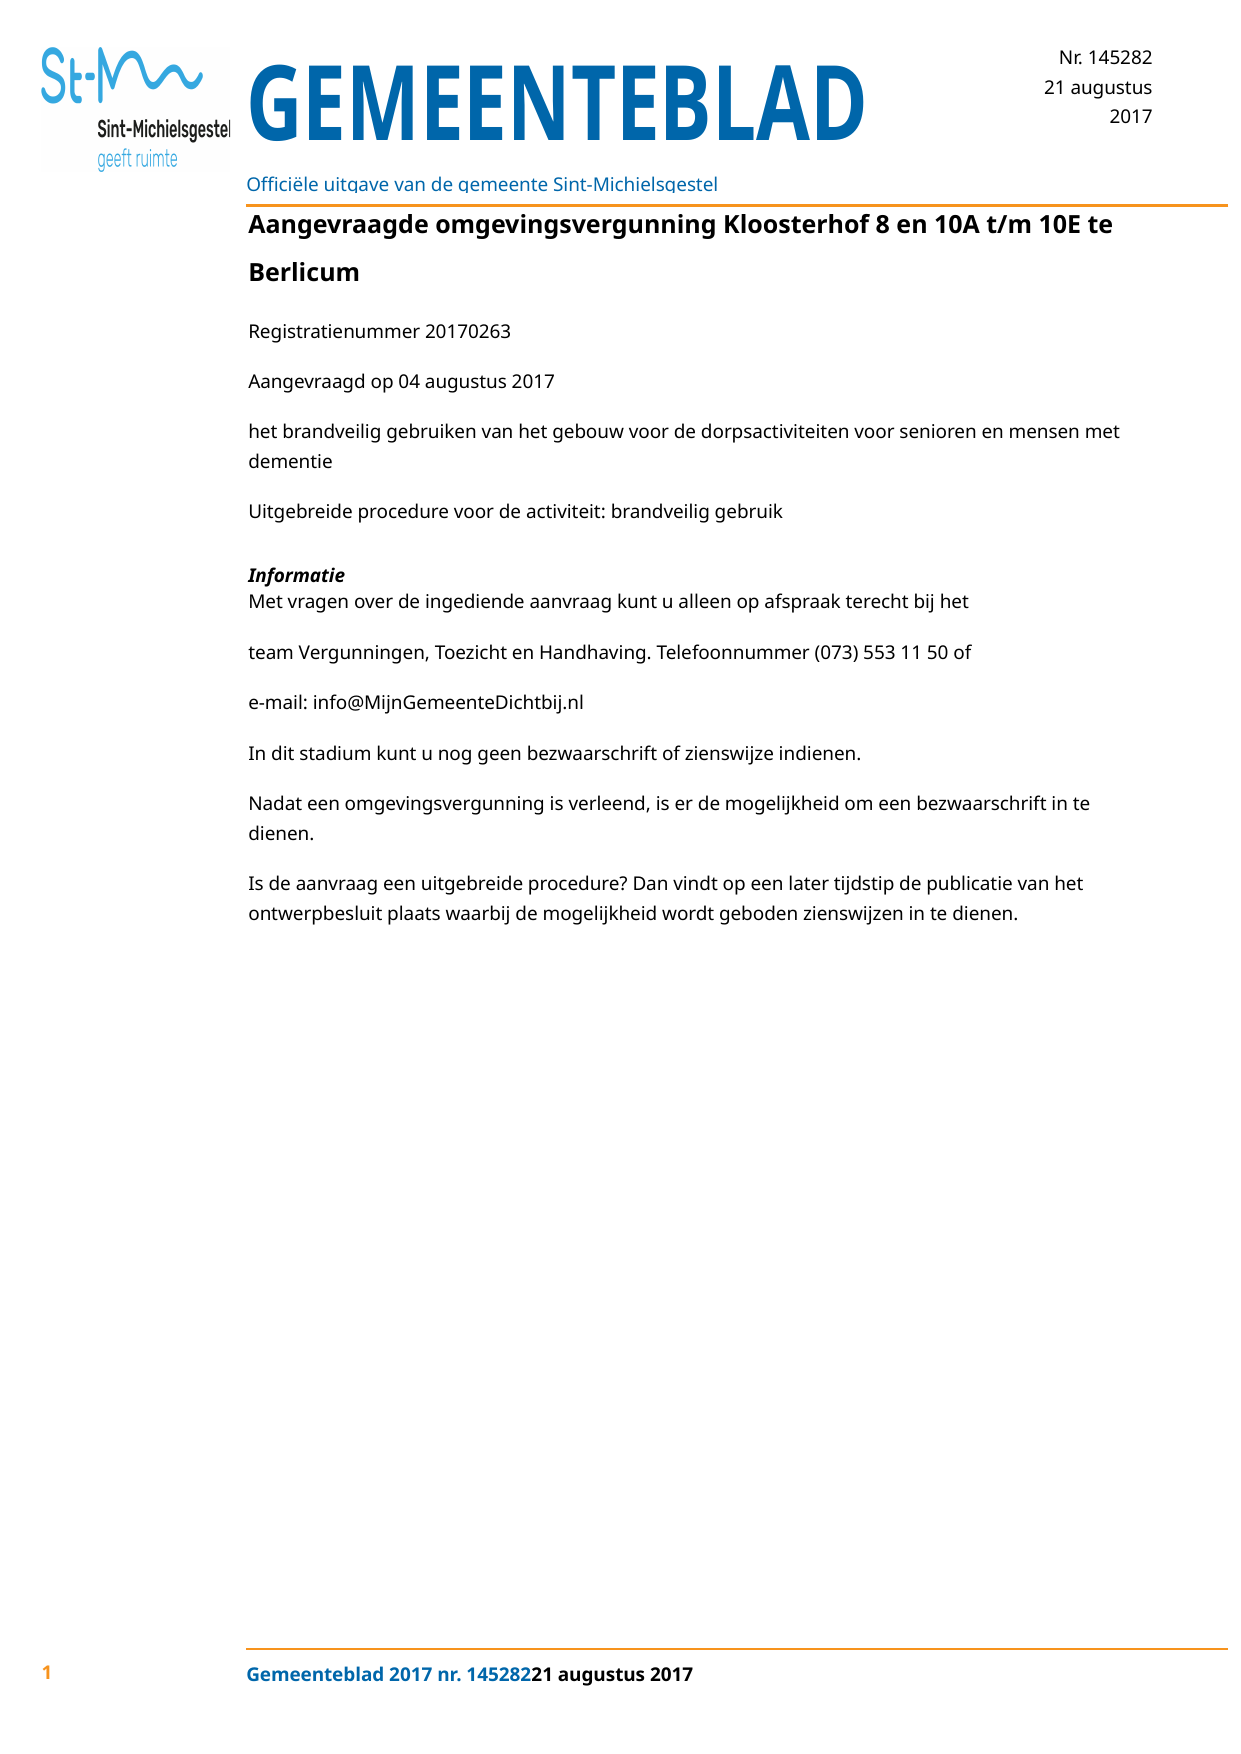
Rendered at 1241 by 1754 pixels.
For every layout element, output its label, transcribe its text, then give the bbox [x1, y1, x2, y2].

text Aangevraagde omgevingsvergunning Kloosterhof 8 en 10A t/m 10E te Berlicum [248, 207, 1152, 288]
text Registratienummer 20170263 [248, 318, 1152, 344]
text Is de aanvraag een uitgebreide procedure? Dan vindt op een later tijdstip de publicatie van het ontwerpbesluit plaats waarbij de mogelijkheid wordt geboden zienswijzen in te dienen. [248, 870, 1152, 925]
text Nadat een omgevingsvergunning is verleend, is er de mogelijkheid om een bezwaarschrift in te dienen. [248, 790, 1152, 845]
text Uitgebreide procedure voor de activiteit: brandveilig gebruik [248, 499, 1152, 524]
text Aangevraagd op 04 augustus 2017 [248, 368, 1152, 394]
text In dit stadium kunt u nog geen bezwaarschrift of zienswijze indienen. [248, 740, 1152, 765]
picture [41, 47, 231, 172]
text het brandveilig gebruiken van het gebouw voor de dorpsactiviteiten voor senioren en mensen met dementie [248, 419, 1152, 474]
text Informatie [248, 563, 1152, 588]
text team Vergunningen, Toezicht en Handhaving. Telefoonnummer (073) 553 11 50 of [248, 639, 1152, 664]
text e-mail: info@MijnGemeenteDichtbij.nl [248, 689, 1152, 715]
text Met vragen over de ingediende aanvraag kunt u alleen op afspraak terecht bij het [248, 588, 1152, 614]
